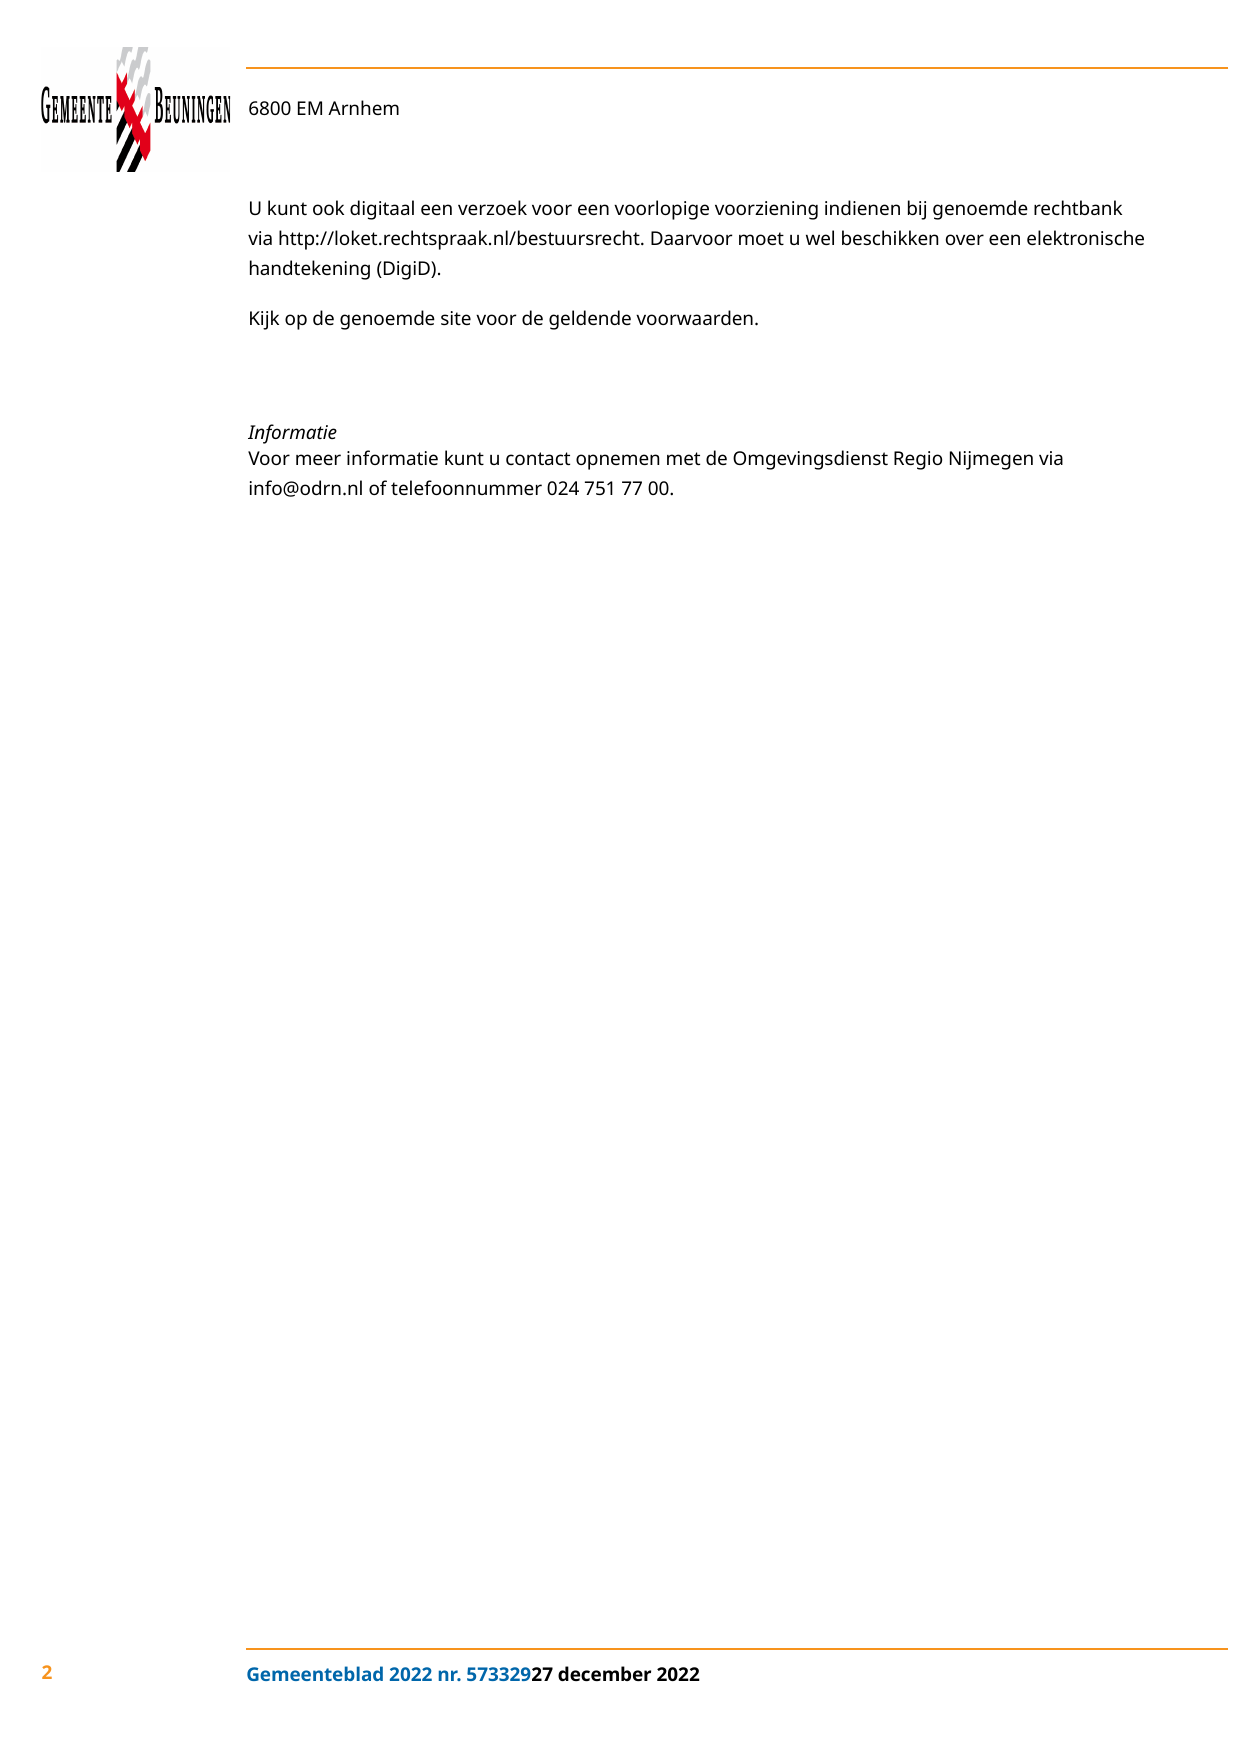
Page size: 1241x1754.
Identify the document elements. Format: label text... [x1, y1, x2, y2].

text U kunt ook digitaal een verzoek voor een voorlopige voorziening indienen bij genoemde rechtbank via http://loket.rechtspraak.nl/bestuursrecht. Daarvoor moet u wel beschikken over een elektronische handtekening (DigiD). [248, 196, 1152, 281]
text 6800 EM Arnhem [248, 95, 1152, 121]
picture [41, 47, 231, 172]
text Informatie [248, 419, 1152, 445]
text Kijk op de genoemde site voor de geldende voorwaarden. [248, 305, 1152, 331]
text Voor meer informatie kunt u contact opnemen met de Omgevingsdienst Regio Nijmegen via info@odrn.nl of telefoonnummer 024 751 77 00. [248, 445, 1152, 501]
